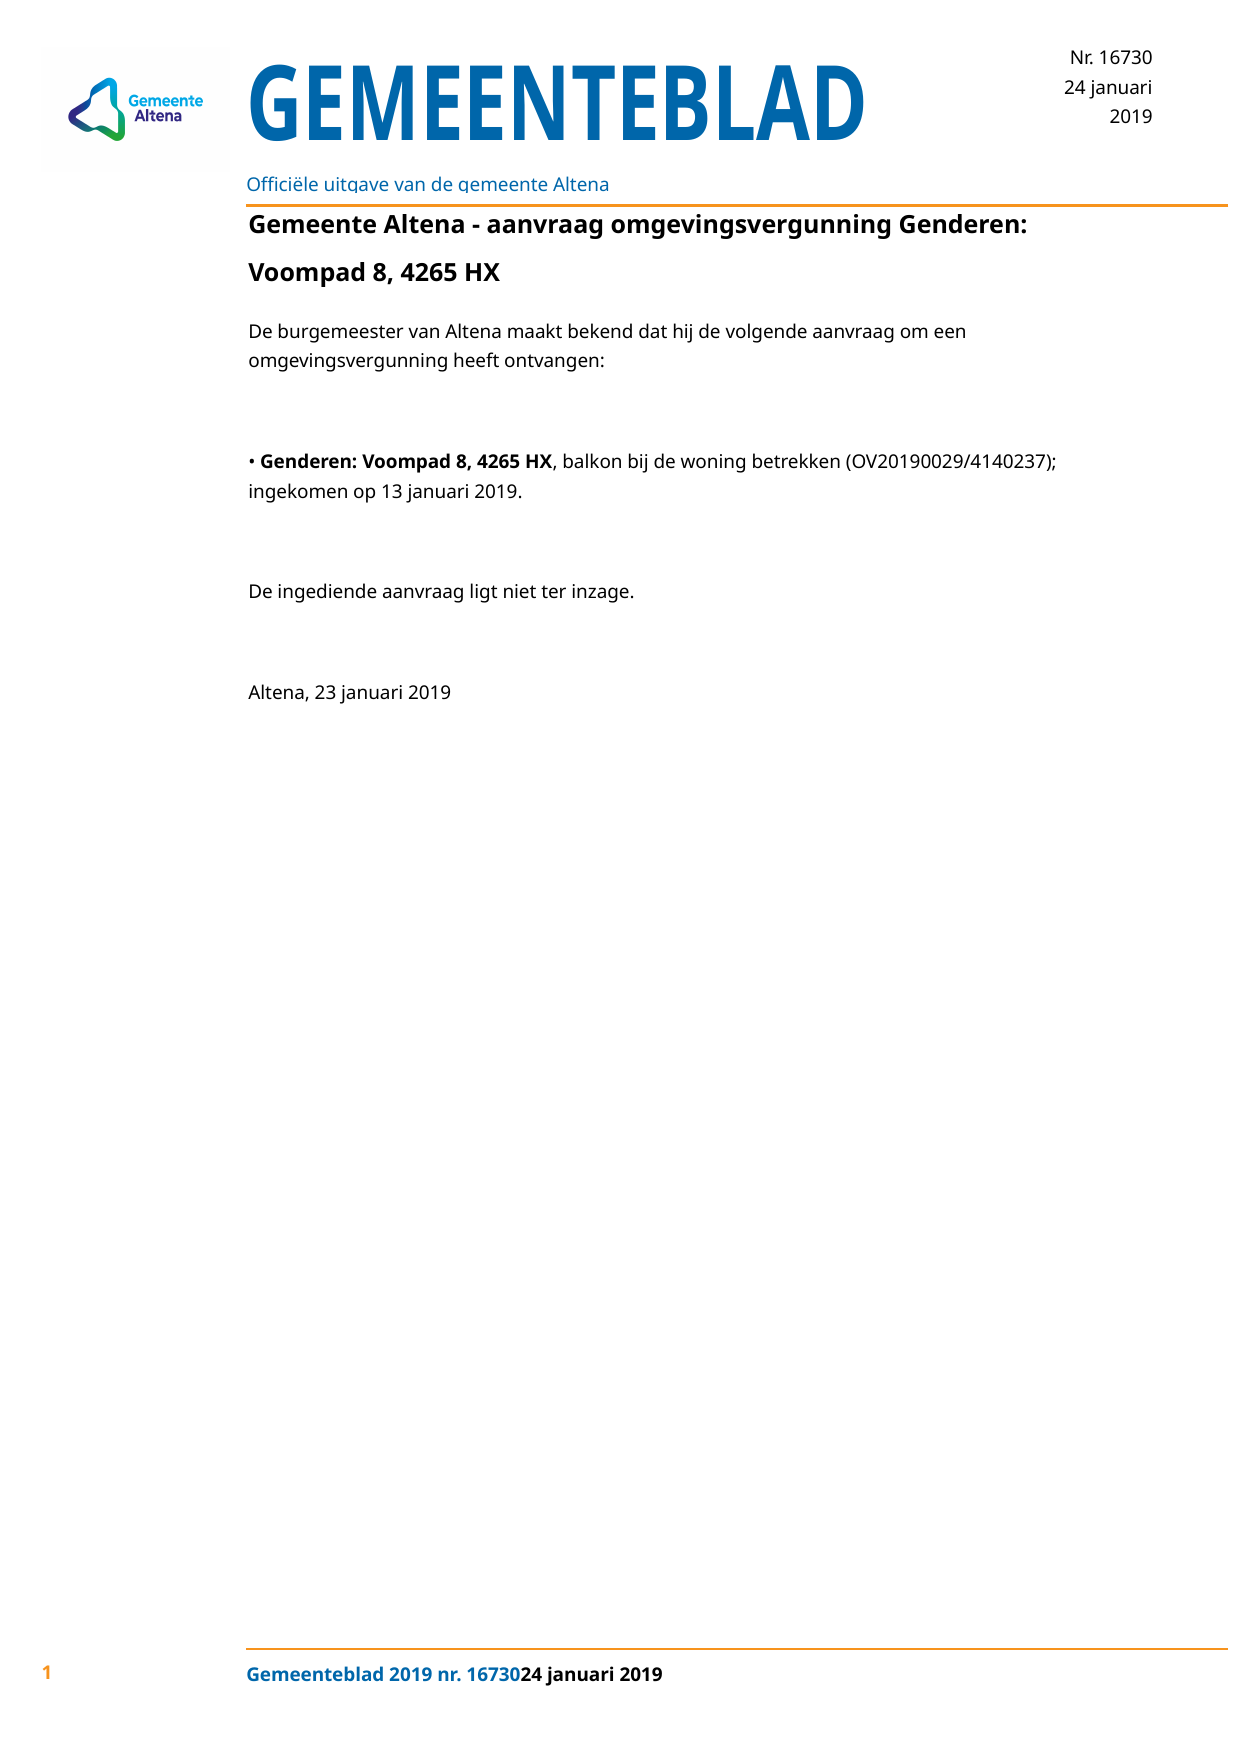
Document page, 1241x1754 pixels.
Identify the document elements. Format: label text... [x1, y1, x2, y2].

text Gemeente Altena - aanvraag omgevingsvergunning Genderen: Voompad 8, 4265 HX [248, 207, 1152, 288]
text • Genderen: Voompad 8, 4265 HX, balkon bij de woning betrekken (OV20190029/4140237); ingekomen op 13 januari 2019. [248, 448, 1152, 504]
picture [41, 47, 231, 172]
text De ingediende aanvraag ligt niet ter inzage. [248, 579, 1152, 604]
text De burgemeester van Altena maakt bekend dat hij de volgende aanvraag om een omgevingsvergunning heeft ontvangen: [248, 318, 1152, 373]
text Altena, 23 januari 2019 [248, 679, 1152, 705]
